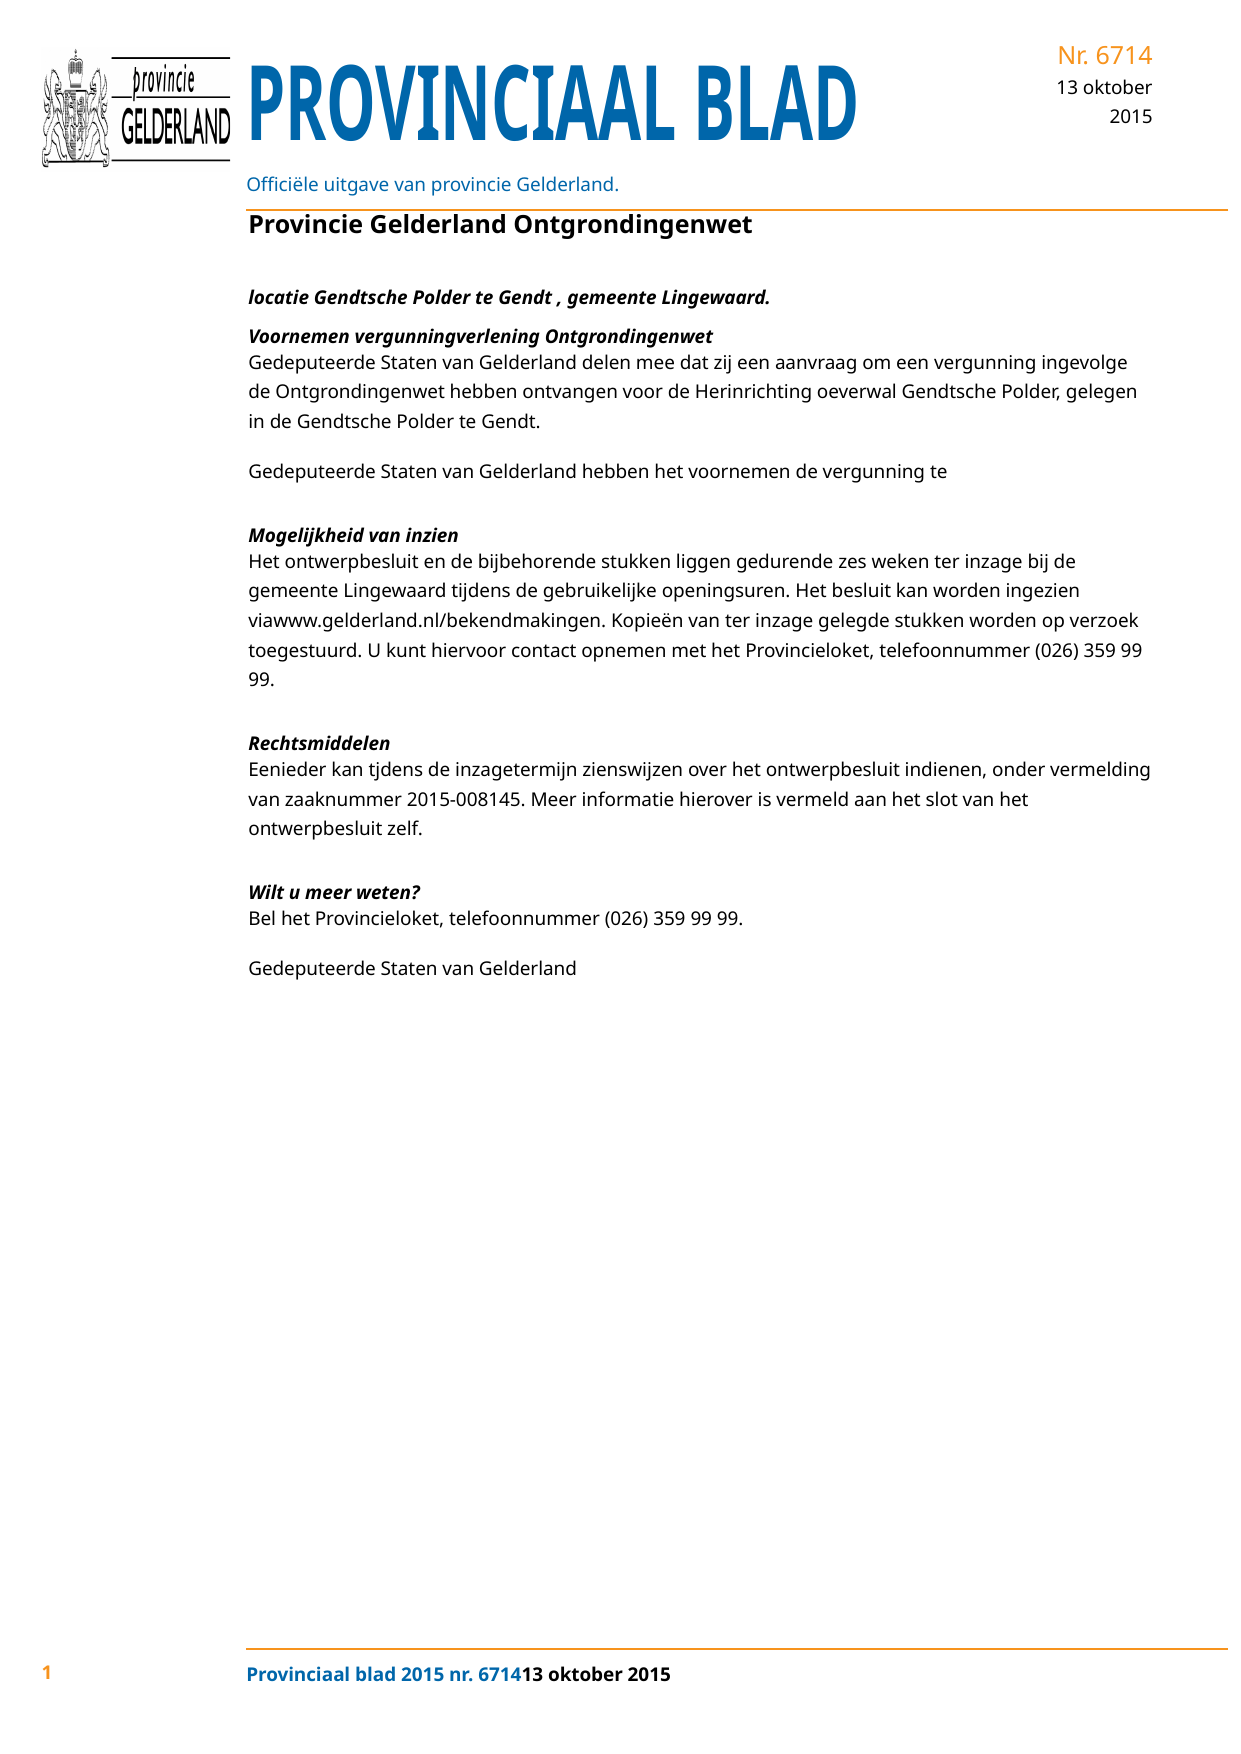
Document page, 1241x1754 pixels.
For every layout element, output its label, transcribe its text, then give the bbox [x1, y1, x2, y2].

text Bel het Provincieloket, telefoonnummer (026) 359 99 99. [248, 905, 1152, 931]
text locatie Gendtsche Polder te Gendt , gemeente Lingewaard. [248, 284, 1152, 309]
text Eenieder kan tjdens de inzagetermijn zienswijzen over het ontwerpbesluit indienen, onder vermelding van zaaknummer 2015-008145. Meer informatie hierover is vermeld aan het slot van het ontwerpbesluit zelf. [248, 756, 1152, 841]
text Gedeputeerde Staten van Gelderland [248, 955, 1152, 981]
text Rechtsmiddelen [248, 730, 1152, 756]
text Gedeputeerde Staten van Gelderland delen mee dat zij een aanvraag om een vergunning ingevolge de Ontgrondingenwet hebben ontvangen voor de Herinrichting oeverwal Gendtsche Polder, gelegen in de Gendtsche Polder te Gendt. [248, 349, 1152, 434]
text Mogelijkheid van inzien [248, 522, 1152, 548]
picture [41, 47, 231, 172]
text Provincie Gelderland Ontgrondingenwet [248, 211, 1152, 241]
text Het ontwerpbesluit en de bijbehorende stukken liggen gedurende zes weken ter inzage bij de gemeente Lingewaard tijdens de gebruikelijke openingsuren. Het besluit kan worden ingezien viawww.gelderland.nl/bekendmakingen. Kopieën van ter inzage gelegde stukken worden op verzoek toegestuurd. U kunt hiervoor contact opnemen met het Provincieloket, telefoonnummer (026) 359 99 99. [248, 548, 1152, 692]
text Gedeputeerde Staten van Gelderland hebben het voornemen de vergunning te [248, 458, 1152, 484]
text Wilt u meer weten? [248, 879, 1152, 905]
text Voornemen vergunningverlening Ontgrondingenwet [248, 323, 1152, 349]
